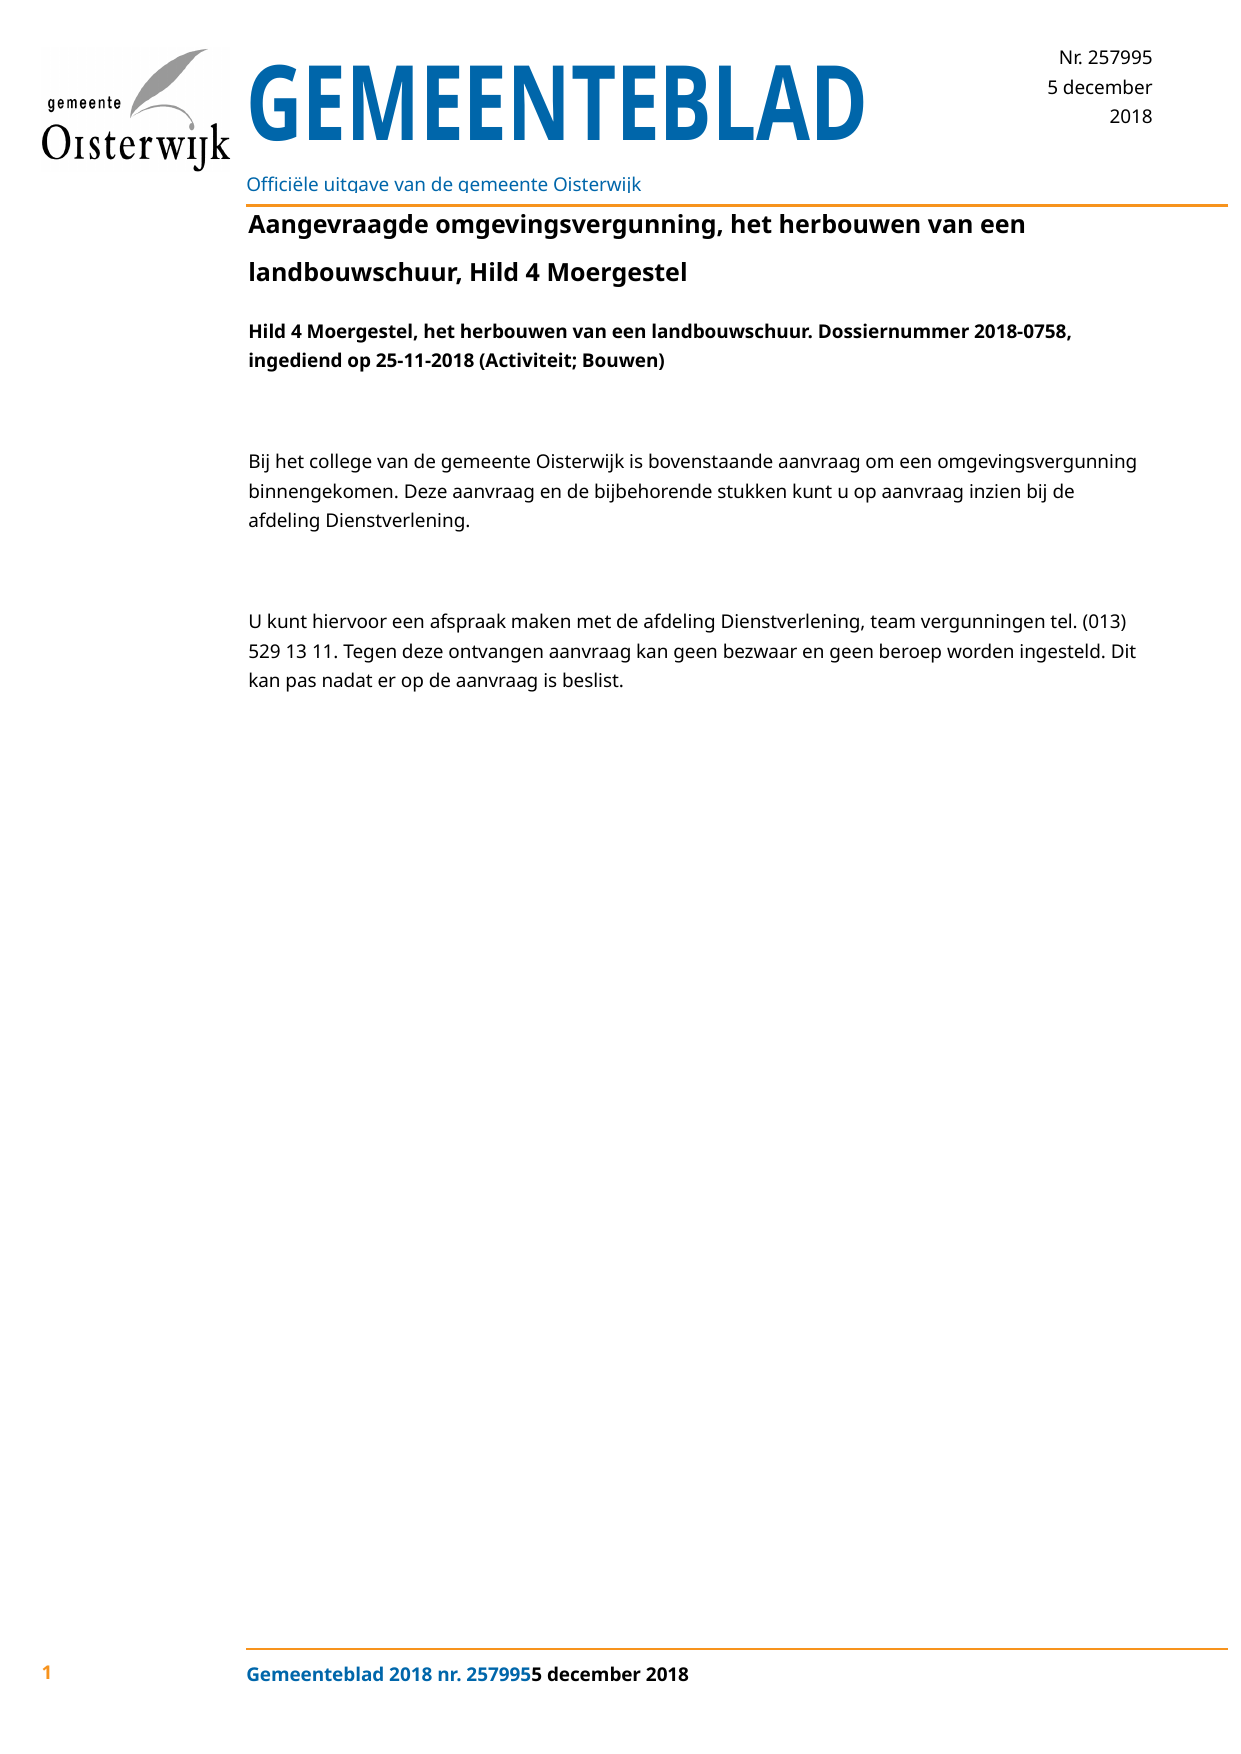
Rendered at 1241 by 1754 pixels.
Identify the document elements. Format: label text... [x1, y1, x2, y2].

text Bij het college van de gemeente Oisterwijk is bovenstaande aanvraag om een omgevingsvergunning binnengekomen. Deze aanvraag en de bijbehorende stukken kunt u op aanvraag inzien bij de afdeling Dienstverlening. [248, 448, 1152, 533]
text U kunt hiervoor een afspraak maken met de afdeling Dienstverlening, team vergunningen tel. (013) 529 13 11. Tegen deze ontvangen aanvraag kan geen bezwaar en geen beroep worden ingesteld. Dit kan pas nadat er op de aanvraag is beslist. [248, 608, 1152, 693]
picture [41, 47, 231, 172]
text Hild 4 Moergestel, het herbouwen van een landbouwschuur. Dossiernummer 2018-0758, ingediend op 25-11-2018 (Activiteit; Bouwen) [248, 318, 1152, 373]
text Aangevraagde omgevingsvergunning, het herbouwen van een landbouwschuur, Hild 4 Moergestel [248, 207, 1152, 288]
